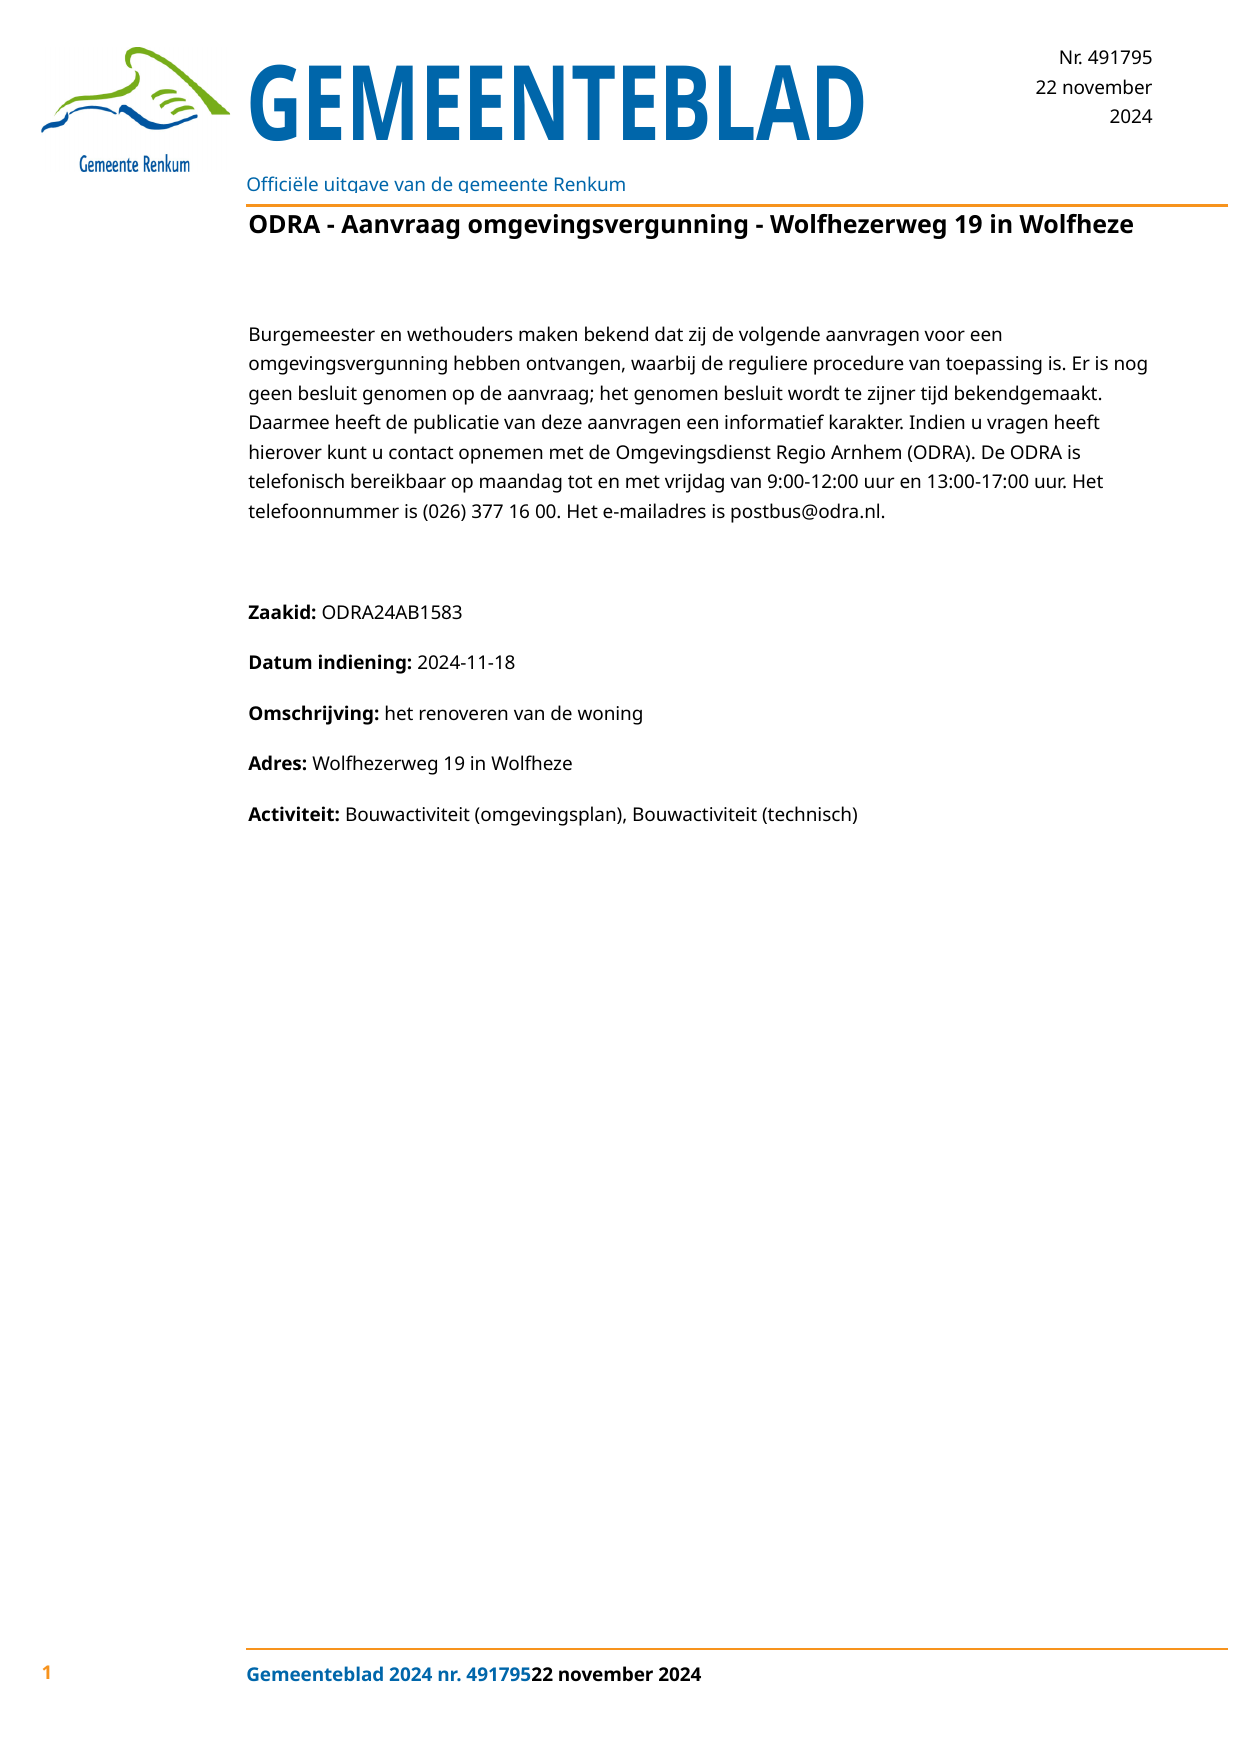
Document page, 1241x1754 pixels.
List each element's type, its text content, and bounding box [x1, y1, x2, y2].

text Adres: Wolfhezerweg 19 in Wolfheze [248, 750, 1152, 776]
text Burgemeester en wethouders maken bekend dat zij de volgende aanvragen voor een omgevingsvergunning hebben ontvangen, waarbij de reguliere procedure van toepassing is. Er is nog geen besluit genomen op de aanvraag; het genomen besluit wordt te zijner tijd bekendgemaakt. Daarmee heeft de publicatie van deze aanvragen een informatief karakter. Indien u vragen heeft hierover kunt u contact opnemen met de Omgevingsdienst Regio Arnhem (ODRA). De ODRA is telefonisch bereikbaar op maandag tot en met vrijdag van 9:00-12:00 uur en 13:00-17:00 uur. Het telefoonnummer is (026) 377 16 00. Het e-mailadres is postbus@odra.nl. [248, 321, 1152, 524]
picture [41, 47, 231, 172]
text Zaakid: ODRA24AB1583 [248, 599, 1152, 625]
text Omschrijving: het renoveren van de woning [248, 700, 1152, 726]
text Datum indiening: 2024-11-18 [248, 649, 1152, 675]
text Activiteit: Bouwactiviteit (omgevingsplan), Bouwactiviteit (technisch) [248, 801, 1152, 826]
text ODRA - Aanvraag omgevingsvergunning - Wolfhezerweg 19 in Wolfheze [248, 207, 1152, 241]
